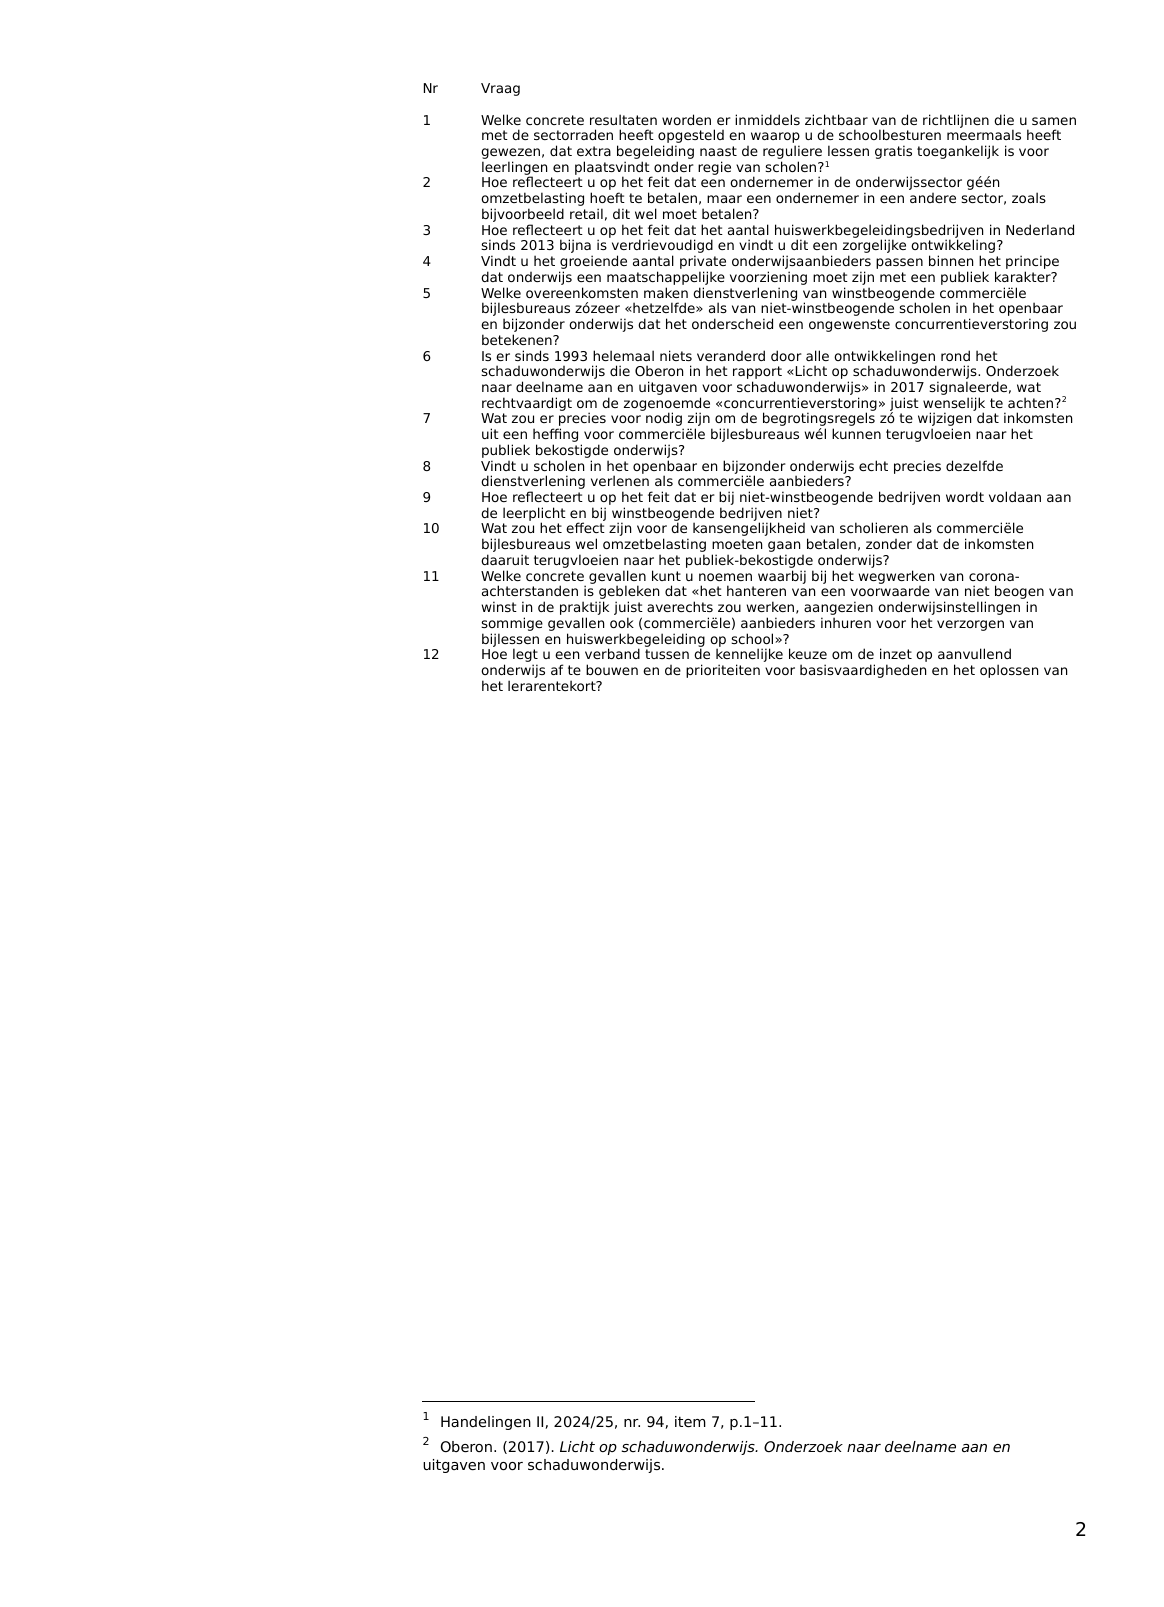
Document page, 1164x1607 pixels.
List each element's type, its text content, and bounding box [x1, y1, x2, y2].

table_cell [475, 97, 1087, 112]
table_cell 4 [422, 254, 475, 285]
table_cell 7 [422, 411, 475, 458]
table_header Vraag [475, 81, 1087, 97]
table_cell Hoe reflecteert u op het feit dat er bij niet-winstbeogende bedrijven wordt voldaan aan de leerplicht en bij winstbeogende bedrijven niet? [475, 490, 1087, 521]
table_cell Wat zou het effect zijn voor de kansengelijkheid van scholieren als commerciële bijlesbureaus wel omzetbelasting moeten gaan betalen, zonder dat de inkomsten daaruit terugvloeien naar het publiek-bekostigde onderwijs? [475, 521, 1087, 568]
table_cell 3 [422, 223, 475, 254]
table_cell 8 [422, 459, 475, 490]
table_cell Vindt u scholen in het openbaar en bijzonder onderwijs echt precies dezelfde dienstverlening verlenen als commerciële aanbieders? [475, 459, 1087, 490]
table_cell Welke concrete resultaten worden er inmiddels zichtbaar van de richtlijnen die u samen met de sectorraden heeft opgesteld en waarop u de schoolbesturen meermaals heeft gewezen, dat extra begeleiding naast de reguliere lessen gratis toegankelijk is voor leerlingen en plaatsvindt onder regie van scholen? [475, 113, 1087, 175]
table_cell [422, 97, 475, 112]
table_cell 12 [422, 647, 475, 694]
table_cell 6 [422, 348, 475, 411]
table_cell 2 [422, 175, 475, 222]
table_cell Hoe reflecteert u op het feit dat het aantal huiswerkbegeleidingsbedrijven in Nederland sinds 2013 bijna is verdrievoudigd en vindt u dit een zorgelijke ontwikkeling? [475, 223, 1087, 254]
table_cell Welke overeenkomsten maken dienstverlening van winstbeogende commerciële bijlesbureaus zózeer «hetzelfde» als van niet-winstbeogende scholen in het openbaar en bijzonder onderwijs dat het onderscheid een ongewenste concurrentieverstoring zou betekenen? [475, 285, 1087, 348]
table_cell Wat zou er precies voor nodig zijn om de begrotingsregels zó te wijzigen dat inkomsten uit een heffing voor commerciële bijlesbureaus wél kunnen terugvloeien naar het publiek bekostigde onderwijs? [475, 411, 1087, 458]
table_cell Is er sinds 1993 helemaal niets veranderd door alle ontwikkelingen rond het schaduwonderwijs die Oberon in het rapport «Licht op schaduwonderwijs. Onderzoek naar deelname aan en uitgaven voor schaduwonderwijs» in 2017 signaleerde, wat rechtvaardigt om de zogenoemde «concurrentieverstoring» juist wenselijk te achten? [475, 348, 1087, 411]
table_cell 10 [422, 521, 475, 568]
table_cell 5 [422, 285, 475, 348]
table_header Nr [422, 81, 475, 97]
table_cell Hoe legt u een verband tussen de kennelijke keuze om de inzet op aanvullend onderwijs af te bouwen en de prioriteiten voor basisvaardigheden en het oplossen van het lerarentekort? [475, 647, 1087, 694]
table_cell Vindt u het groeiende aantal private onderwijsaanbieders passen binnen het principe dat onderwijs een maatschappelijke voorziening moet zijn met een publiek karakter? [475, 254, 1087, 285]
table_cell Hoe reflecteert u op het feit dat een ondernemer in de onderwijssector géén omzetbelasting hoeft te betalen, maar een ondernemer in een andere sector, zoals bijvoorbeeld retail, dit wel moet betalen? [475, 175, 1087, 222]
table_cell 11 [422, 569, 475, 647]
table_cell 1 [422, 113, 475, 175]
table_cell 9 [422, 490, 475, 521]
table_cell Welke concrete gevallen kunt u noemen waarbij bij het wegwerken van corona-achterstanden is gebleken dat «het hanteren van een voorwaarde van niet beogen van winst in de praktijk juist averechts zou werken, aangezien onderwijsinstellingen in sommige gevallen ook (commerciële) aanbieders inhuren voor het verzorgen van bijlessen en huiswerkbegeleiding op school»? [475, 569, 1087, 647]
